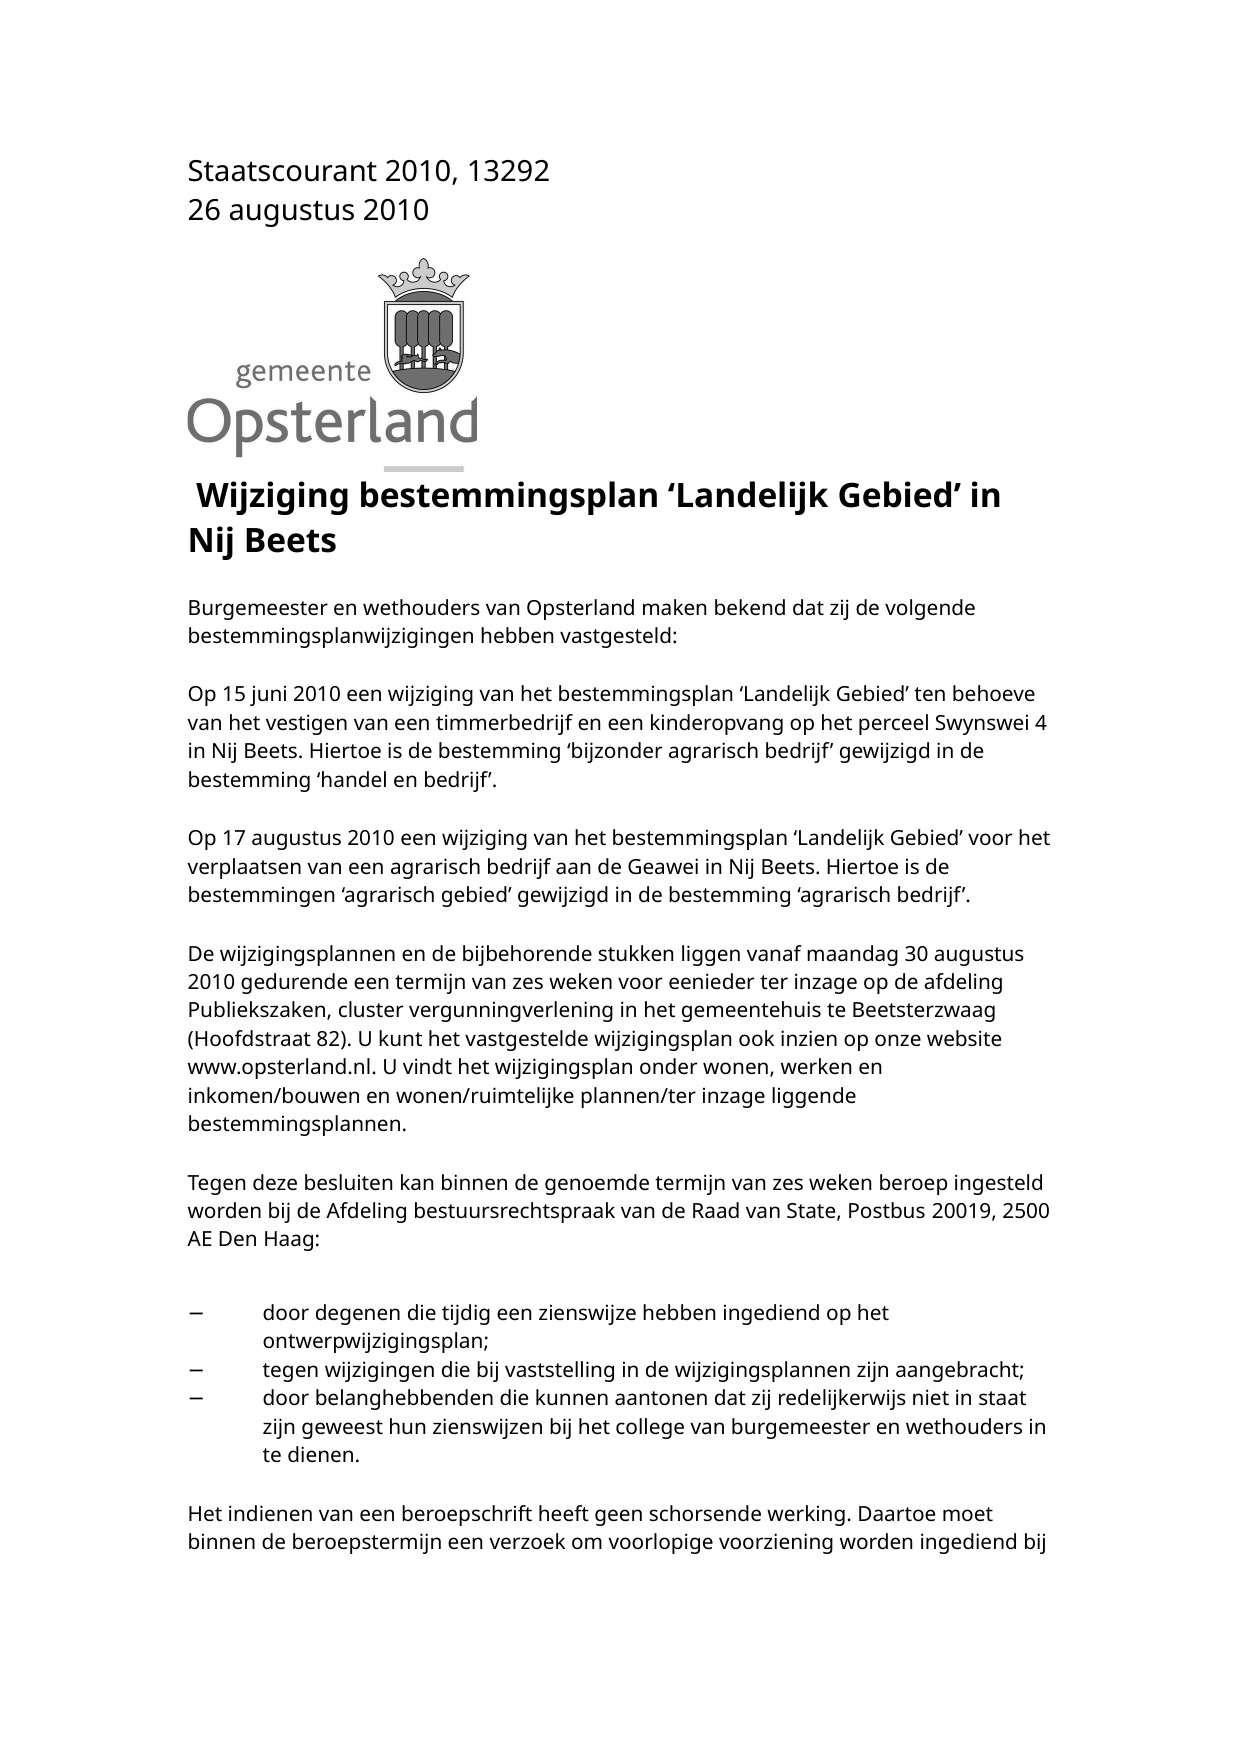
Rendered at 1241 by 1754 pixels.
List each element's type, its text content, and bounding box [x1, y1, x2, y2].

text Staatscourant 2010, 13292 [187, 150, 1053, 190]
subtitle Wijziging bestemmingsplan ‘Landelijk Gebied’ in Nij Beets [187, 271, 1053, 563]
picture [187, 258, 477, 472]
text 26 augustus 2010 [187, 190, 1053, 229]
text Burgemeester en wethouders van Opsterland maken bekend dat zij de volgende bestemmingsplanwijzigingen hebben vastgesteld: [187, 593, 1053, 649]
text Het indienen van een beroepschrift heeft geen schorsende werking. Daartoe moet binnen de beroepstermijn een verzoek om voorlopige voorziening worden ingediend bij [187, 1499, 1053, 1556]
text Tegen deze besluiten kan binnen de genoemde termijn van zes weken beroep ingesteld worden bij de Afdeling bestuursrechtspraak van de Raad van State, Postbus 20019, 2500 AE Den Haag: [187, 1168, 1053, 1253]
list door belanghebbenden die kunnen aantonen dat zij redelijkerwijs niet in staat zijn geweest hun zienswijzen bij het college van burgemeester en wethouders in te dienen. [187, 1383, 1053, 1469]
list tegen wijzigingen die bij vaststelling in de wijzigingsplannen zijn aangebracht; [187, 1355, 1053, 1383]
text Op 17 augustus 2010 een wijziging van het bestemmingsplan ‘Landelijk Gebied’ voor het verplaatsen van een agrarisch bedrijf aan de Geawei in Nij Beets. Hiertoe is de bestemmingen ‘agrarisch gebied’ gewijzigd in de bestemming ‘agrarisch bedrijf’. [187, 823, 1053, 909]
text Op 15 juni 2010 een wijziging van het bestemmingsplan ‘Landelijk Gebied’ ten behoeve van het vestigen van een timmerbedrijf en een kinderopvang op het perceel Swynswei 4 in Nij Beets. Hiertoe is de bestemming ‘bijzonder agrarisch bedrijf’ gewijzigd in de bestemming ‘handel en bedrijf’. [187, 679, 1053, 793]
text De wijzigingsplannen en de bijbehorende stukken liggen vanaf maandag 30 augustus 2010 gedurende een termijn van zes weken voor eenieder ter inzage op de afdeling Publiekszaken, cluster vergunningverlening in het gemeentehuis te Beetsterzwaag (Hoofdstraat 82). U kunt het vastgestelde wijzigingsplan ook inzien op onze website www.opsterland.nl. U vindt het wijzigingsplan onder wonen, werken en inkomen/bouwen en wonen/ruimtelijke plannen/ter inzage liggende bestemmingsplannen. [187, 939, 1053, 1138]
list door degenen die tijdig een zienswijze hebben ingediend op het ontwerpwijzigingsplan; [187, 1298, 1053, 1355]
